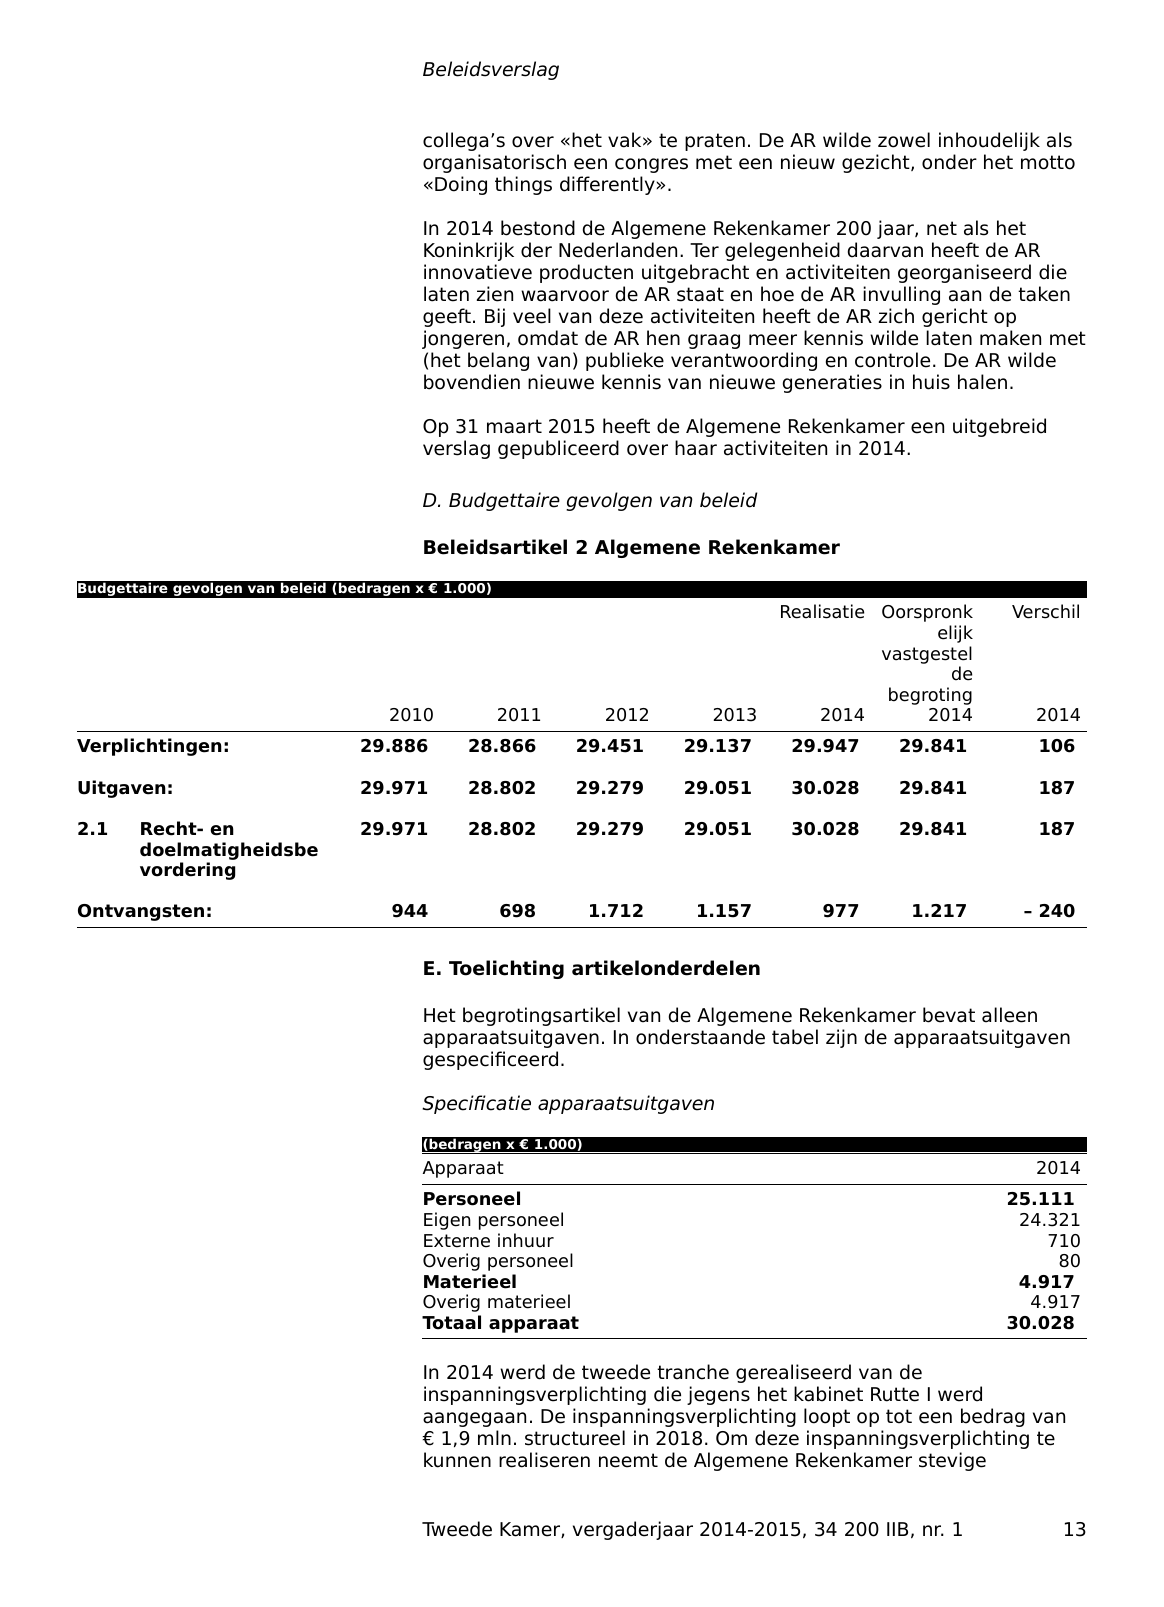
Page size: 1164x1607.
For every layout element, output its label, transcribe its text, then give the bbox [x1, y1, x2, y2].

table_cell 29.971 [332, 778, 440, 798]
text In 2014 bestond de Algemene Rekenkamer 200 jaar, net als het Koninkrijk der Nederlanden. Ter gelegenheid daarvan heeft de AR innovatieve producten uitgebracht en activiteiten georganiseerd die laten zien waarvoor de AR staat en hoe de AR invulling aan de taken geeft. Bij veel van deze activiteiten heeft de AR zich gericht op jongeren, omdat de AR hen graag meer kennis wilde laten maken met (het belang van) publieke verantwoording en controle. De AR wilde bovendien nieuwe kennis van nieuwe generaties in huis halen. [422, 218, 1087, 394]
table_cell 29.971 [332, 819, 440, 881]
table_cell [332, 598, 440, 705]
table_cell [332, 757, 440, 778]
table_cell Overig materieel [422, 1293, 753, 1313]
table_cell [548, 757, 655, 778]
text collega’s over «het vak» te praten. De AR wilde zowel inhoudelijk als organisatorisch een congres met een nieuw gezicht, onder het motto «Doing things differently». [422, 130, 1087, 196]
table_cell [763, 881, 871, 901]
table_cell 977 [763, 901, 871, 927]
table_cell 29.051 [655, 819, 763, 881]
table_cell [655, 881, 763, 901]
table_cell Recht- en doelmatigheidsbevordering [134, 819, 332, 881]
table_cell 29.279 [548, 819, 655, 881]
table_cell 2014 [871, 705, 979, 731]
table_cell 2010 [332, 705, 440, 731]
table_cell 30.028 [753, 1313, 1087, 1338]
table_cell 944 [332, 901, 440, 927]
table_cell 187 [979, 778, 1087, 798]
table_cell 106 [979, 732, 1087, 757]
table_cell Personeel [422, 1185, 753, 1210]
table_cell [655, 598, 763, 705]
table_cell [77, 798, 133, 819]
table_cell 698 [440, 901, 548, 927]
table_cell [871, 798, 979, 819]
table_cell Totaal apparaat [422, 1313, 753, 1338]
table_cell 1.157 [655, 901, 763, 927]
table_cell 187 [979, 819, 1087, 881]
table_cell Verschil [979, 598, 1087, 705]
table_cell 29.279 [548, 778, 655, 798]
table_cell [134, 798, 332, 819]
table_cell [332, 798, 440, 819]
subtitle D. Budgettaire gevolgen van beleid [422, 490, 1087, 512]
table_cell Verplichtingen: [77, 732, 332, 757]
table_cell – 240 [979, 901, 1087, 927]
table_cell Realisatie [763, 598, 871, 705]
table_cell [655, 757, 763, 778]
text Op 31 maart 2015 heeft de Algemene Rekenkamer een uitgebreid verslag gepubliceerd over haar activiteiten in 2014. [422, 416, 1087, 460]
table_cell 30.028 [763, 819, 871, 881]
table_cell Uitgaven: [77, 778, 332, 798]
table_cell Ontvangsten: [77, 901, 332, 927]
table_cell [134, 757, 332, 778]
table_cell [763, 798, 871, 819]
table_cell 29.451 [548, 732, 655, 757]
table_cell 2012 [548, 705, 655, 731]
table_header Budgettaire gevolgen van beleid (bedragen x € 1.000) [77, 581, 1087, 597]
table_cell 2014 [979, 705, 1087, 731]
table_cell 4.917 [753, 1293, 1087, 1313]
table_cell Materieel [422, 1272, 753, 1292]
table_cell [979, 881, 1087, 901]
table_cell 30.028 [763, 778, 871, 798]
table_cell [871, 757, 979, 778]
table_cell [77, 881, 133, 901]
table_header (bedragen x € 1.000) [422, 1137, 1087, 1152]
table_cell 29.841 [871, 819, 979, 881]
table_cell [134, 705, 332, 731]
table_cell 28.866 [440, 732, 548, 757]
table_cell 29.947 [763, 732, 871, 757]
table_cell 25.111 [753, 1185, 1087, 1210]
table_cell 28.802 [440, 778, 548, 798]
table_cell [548, 798, 655, 819]
table_cell Eigen personeel [422, 1210, 753, 1231]
subtitle Beleidsartikel 2 Algemene Rekenkamer [422, 537, 1087, 559]
table_cell 2014 [763, 705, 871, 731]
table_cell 2011 [440, 705, 548, 731]
table_cell 29.051 [655, 778, 763, 798]
table_cell [440, 757, 548, 778]
table_cell [871, 881, 979, 901]
text Het begrotingsartikel van de Algemene Rekenkamer bevat alleen apparaatsuitgaven. In onderstaande tabel zijn de apparaatsuitgaven gespecificeerd. [422, 1005, 1087, 1071]
table_cell [134, 881, 332, 901]
table_cell [655, 798, 763, 819]
table_cell 2013 [655, 705, 763, 731]
table_cell 4.917 [753, 1272, 1087, 1292]
table_cell 29.886 [332, 732, 440, 757]
table_cell 1.217 [871, 901, 979, 927]
table_cell 80 [753, 1251, 1087, 1272]
table_cell [77, 757, 133, 778]
table_cell 29.841 [871, 778, 979, 798]
table_cell [77, 598, 133, 705]
table_cell [979, 757, 1087, 778]
table_cell Externe inhuur [422, 1231, 753, 1251]
table_cell 2014 [753, 1154, 1087, 1183]
table_cell [332, 881, 440, 901]
table_cell [134, 598, 332, 705]
table_cell 24.321 [753, 1210, 1087, 1231]
table_cell Oorspronkelijk vastgestelde begroting [871, 598, 979, 705]
table_cell 2.1 [77, 819, 133, 881]
table_cell Apparaat [422, 1154, 753, 1183]
subtitle E. Toelichting artikelonderdelen [422, 958, 1087, 980]
text In 2014 werd de tweede tranche gerealiseerd van de inspanningsverplichting die jegens het kabinet Rutte I werd aangegaan. De inspanningsverplichting loopt op tot een bedrag van € 1,9 mln. structureel in 2018. Om deze inspanningsverplichting te kunnen realiseren neemt de Algemene Rekenkamer stevige [422, 1362, 1087, 1471]
table_cell 710 [753, 1231, 1087, 1251]
table_cell 29.137 [655, 732, 763, 757]
table_cell 28.802 [440, 819, 548, 881]
table_cell [548, 598, 655, 705]
subtitle Specificatie apparaatsuitgaven [422, 1093, 1087, 1115]
table_cell Overig personeel [422, 1251, 753, 1272]
table_cell 29.841 [871, 732, 979, 757]
table_cell [440, 881, 548, 901]
table_cell 1.712 [548, 901, 655, 927]
table_cell [763, 757, 871, 778]
table_cell [440, 798, 548, 819]
table_cell [440, 598, 548, 705]
table_cell [979, 798, 1087, 819]
table_cell [548, 881, 655, 901]
table_cell [77, 705, 133, 731]
